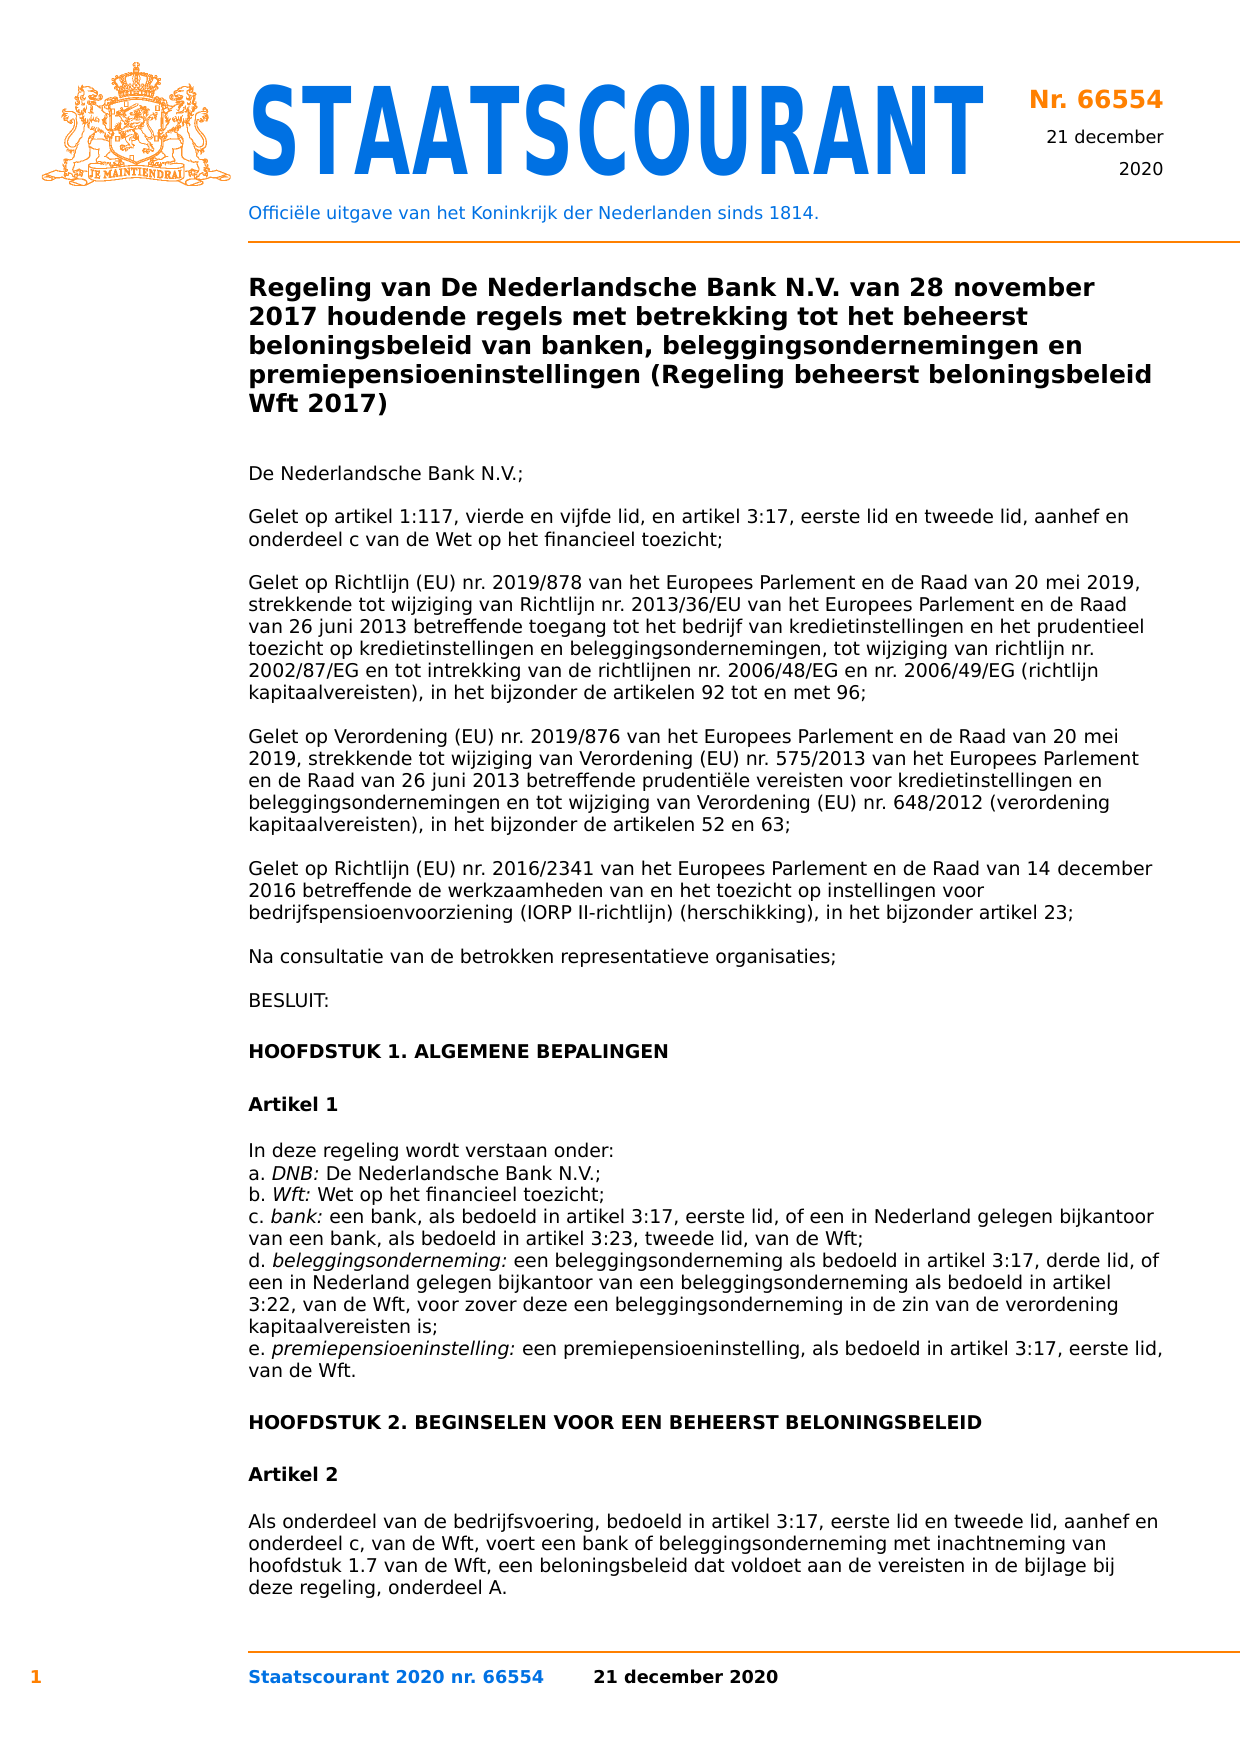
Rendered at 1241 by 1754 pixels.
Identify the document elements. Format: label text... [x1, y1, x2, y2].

subtitle HOOFDSTUK 2. BEGINSELEN VOOR EEN BEHEERST BELONINGSBELEID [248, 1412, 1163, 1434]
text Na consultatie van de betrokken representatieve organisaties; [248, 946, 1163, 968]
text a. DNB: De Nederlandsche Bank N.V.; [248, 1162, 1163, 1184]
table_header [25, 62, 248, 241]
text d. beleggingsonderneming: een beleggingsonderneming als bedoeld in artikel 3:17, derde lid, of een in Nederland gelegen bijkantoor van een beleggingsonderneming als bedoeld in artikel 3:22, van de Wft, voor zover deze een beleggingsonderneming in de zin van de verordening kapitaalvereisten is; [248, 1250, 1163, 1338]
text In deze regeling wordt verstaan onder: [248, 1140, 1163, 1162]
table_cell 2020 [998, 153, 1240, 203]
text e. premiepensioeninstelling: een premiepensioeninstelling, als bedoeld in artikel 3:17, eerste lid, van de Wft. [248, 1338, 1163, 1382]
text Gelet op Richtlijn (EU) nr. 2016/2341 van het Europees Parlement en de Raad van 14 december 2016 betreffende de werkzaamheden van en het toezicht op instellingen voor bedrijfspensioenvoorziening (IORP II-richtlijn) (herschikking), in het bijzonder artikel 23; [248, 858, 1163, 924]
text c. bank: een bank, als bedoeld in artikel 3:17, eerste lid, of een in Nederland gelegen bijkantoor van een bank, als bedoeld in artikel 3:23, tweede lid, van de Wft; [248, 1206, 1163, 1250]
text Gelet op Richtlijn (EU) nr. 2019/878 van het Europees Parlement en de Raad van 20 mei 2019, strekkende tot wijziging van Richtlijn nr. 2013/36/EU van het Europees Parlement en de Raad van 26 juni 2013 betreffende toegang tot het bedrijf van kredietinstellingen en het prudentieel toezicht op kredietinstellingen en beleggingsondernemingen, tot wijziging van richtlijn nr. 2002/87/EG en tot intrekking van de richtlijnen nr. 2006/48/EG en nr. 2006/49/EG (richtlijn kapitaalvereisten), in het bijzonder de artikelen 92 tot en met 96; [248, 572, 1163, 704]
text Gelet op artikel 1:117, vierde en vijfde lid, en artikel 3:17, eerste lid en tweede lid, aanhef en onderdeel c van de Wet op het financieel toezicht; [248, 506, 1163, 550]
subtitle HOOFDSTUK 1. ALGEMENE BEPALINGEN [248, 1041, 1163, 1063]
text De Nederlandsche Bank N.V.; [248, 463, 1163, 484]
subtitle Artikel 2 [248, 1464, 1163, 1486]
picture [41, 62, 231, 186]
table_cell Officiële uitgave van het Koninkrijk der Nederlanden sinds 1814. [248, 203, 1240, 241]
table_header STAATSCOURANT [248, 62, 998, 203]
table_header Nr. 66554 [998, 62, 1240, 121]
subtitle Artikel 1 [248, 1093, 1163, 1115]
table_cell 21 december [998, 121, 1240, 153]
text Als onderdeel van de bedrijfsvoering, bedoeld in artikel 3:17, eerste lid en tweede lid, aanhef en onderdeel c, van de Wft, voert een bank of beleggingsonderneming met inachtneming van hoofdstuk 1.7 van de Wft, een beloningsbeleid dat voldoet aan de vereisten in de bijlage bij deze regeling, onderdeel A. [248, 1511, 1163, 1599]
text Gelet op Verordening (EU) nr. 2019/876 van het Europees Parlement en de Raad van 20 mei 2019, strekkende tot wijziging van Verordening (EU) nr. 575/2013 van het Europees Parlement en de Raad van 26 juni 2013 betreffende prudentiële vereisten voor kredietinstellingen en beleggingsondernemingen en tot wijziging van Verordening (EU) nr. 648/2012 (verordening kapitaalvereisten), in het bijzonder de artikelen 52 en 63; [248, 726, 1163, 836]
text b. Wft: Wet op het financieel toezicht; [248, 1184, 1163, 1206]
subtitle Regeling van De Nederlandsche Bank N.V. van 28 november 2017 houdende regels met betrekking tot het beheerst beloningsbeleid van banken, beleggingsondernemingen en premiepensioeninstellingen (Regeling beheerst beloningsbeleid Wft 2017) [248, 273, 1163, 419]
text BESLUIT: [248, 989, 1163, 1011]
